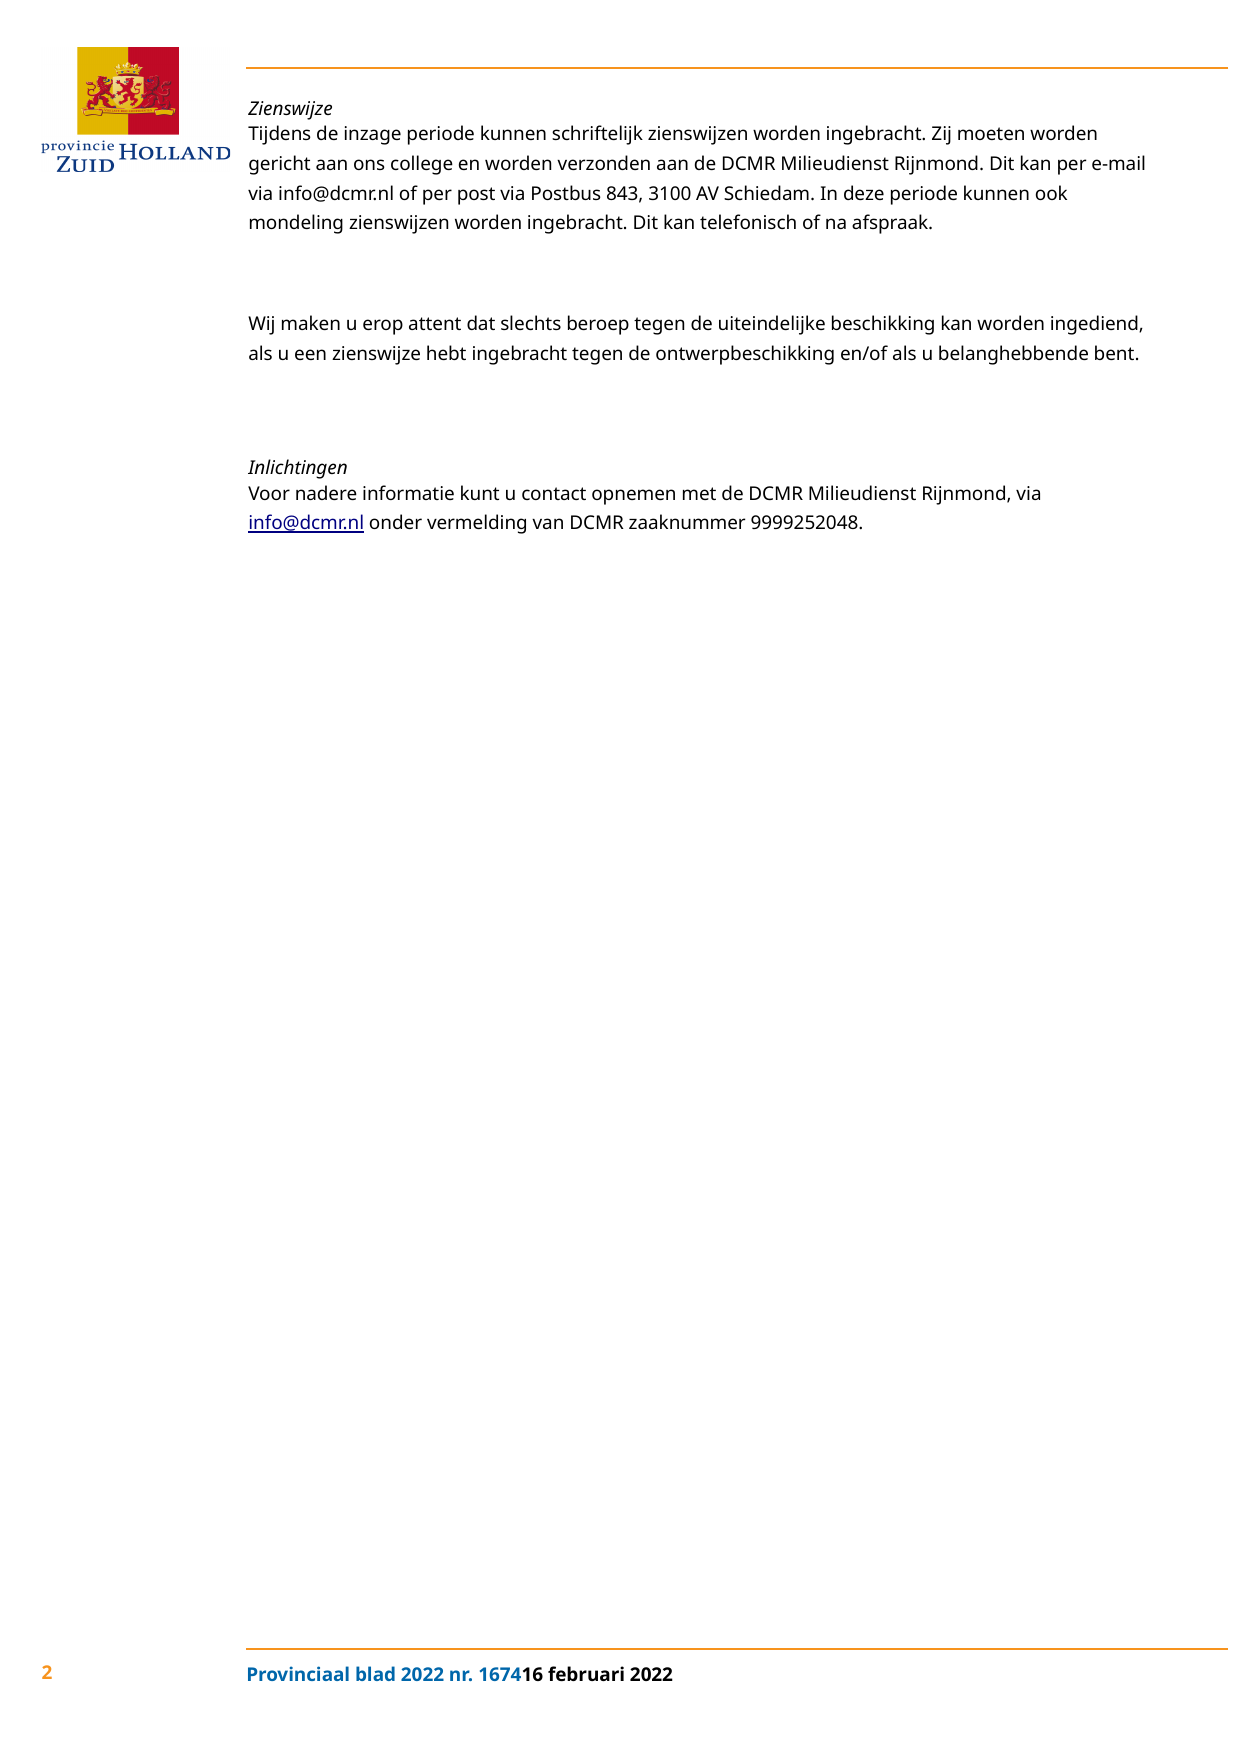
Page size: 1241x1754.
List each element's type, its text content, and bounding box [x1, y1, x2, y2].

text Zienswijze [248, 95, 1152, 121]
text Tijdens de inzage periode kunnen schriftelijk zienswijzen worden ingebracht. Zij moeten worden gericht aan ons college en worden verzonden aan de DCMR Milieudienst Rijnmond. Dit kan per e-mail via info@dcmr.nl of per post via Postbus 843, 3100 AV Schiedam. In deze periode kunnen ook mondeling zienswijzen worden ingebracht. Dit kan telefonisch of na afspraak. [248, 121, 1152, 235]
text Wij maken u erop attent dat slechts beroep tegen de uiteindelijke beschikking kan worden ingediend, als u een zienswijze hebt ingebracht tegen de ontwerpbeschikking en/of als u belanghebbende bent. [248, 310, 1152, 365]
text Inlichtingen [248, 454, 1152, 480]
picture [41, 47, 231, 172]
text Voor nadere informatie kunt u contact opnemen met de DCMR Milieudienst Rijnmond, via info@dcmr.nl onder vermelding van DCMR zaaknummer 9999252048. [248, 480, 1152, 535]
